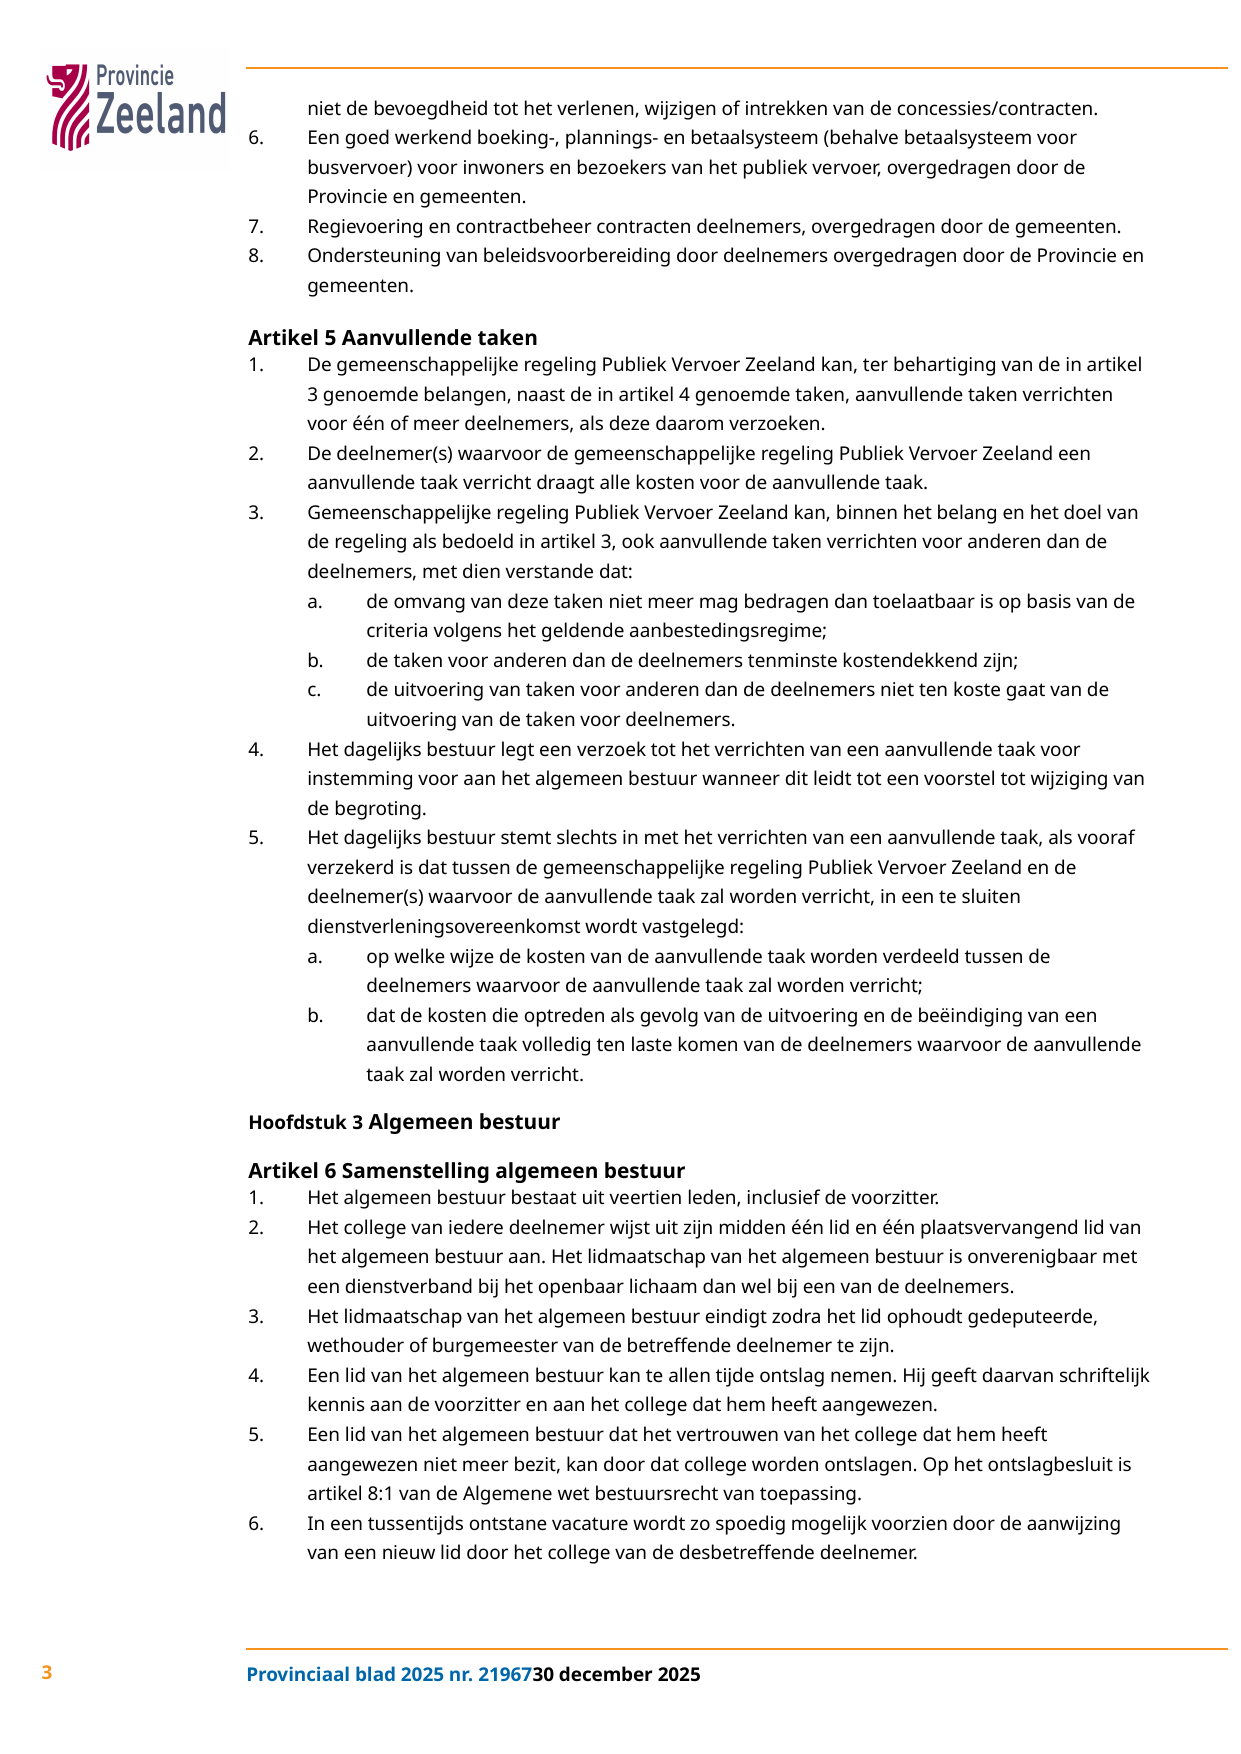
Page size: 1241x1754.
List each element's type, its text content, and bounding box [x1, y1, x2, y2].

list Een lid van het algemeen bestuur dat het vertrouwen van het college dat hem heeft aangewezen niet meer bezit, kan door dat college worden ontslagen. Op het ontslagbesluit is artikel 8:1 van de Algemene wet bestuursrecht van toepassing. [248, 1421, 1152, 1506]
list de uitvoering van taken voor anderen dan de deelnemers niet ten koste gaat van de uitvoering van de taken voor deelnemers. [307, 677, 1152, 732]
list De deelnemer(s) waarvoor de gemeenschappelijke regeling Publiek Vervoer Zeeland een aanvullende taak verricht draagt alle kosten voor de aanvullende taak. [248, 440, 1152, 495]
list op welke wijze de kosten van de aanvullende taak worden verdeeld tussen de deelnemers waarvoor de aanvullende taak zal worden verricht; [307, 943, 1152, 998]
text Artikel 5 Aanvullende taken [248, 323, 1152, 351]
list Ondersteuning van beleidsvoorbereiding door deelnemers overgedragen door de Provincie en gemeenten. [248, 243, 1152, 298]
list dat de kosten die optreden als gevolg van de uitvoering en de beëindiging van een aanvullende taak volledig ten laste komen van de deelnemers waarvoor de aanvullende taak zal worden verricht. [307, 1002, 1152, 1087]
text Hoofdstuk 3 Algemeen bestuur [248, 1107, 1152, 1135]
list niet de bevoegdheid tot het verlenen, wijzigen of intrekken van de concessies/contracten. [248, 95, 1152, 121]
list Regievoering en contractbeheer contracten deelnemers, overgedragen door de gemeenten. [248, 213, 1152, 239]
list De gemeenschappelijke regeling Publiek Vervoer Zeeland kan, ter behartiging van de in artikel 3 genoemde belangen, naast de in artikel 4 genoemde taken, aanvullende taken verrichten voor één of meer deelnemers, als deze daarom verzoeken. [248, 351, 1152, 436]
text Artikel 6 Samenstelling algemeen bestuur [248, 1156, 1152, 1184]
picture [41, 47, 231, 172]
list Het dagelijks bestuur legt een verzoek tot het verrichten van een aanvullende taak voor instemming voor aan het algemeen bestuur wanneer dit leidt tot een voorstel tot wijziging van de begroting. [248, 736, 1152, 821]
list Het college van iedere deelnemer wijst uit zijn midden één lid en één plaatsvervangend lid van het algemeen bestuur aan. Het lidmaatschap van het algemeen bestuur is onverenigbaar met een dienstverband bij het openbaar lichaam dan wel bij een van de deelnemers. [248, 1214, 1152, 1299]
list Een lid van het algemeen bestuur kan te allen tijde ontslag nemen. Hij geeft daarvan schriftelijk kennis aan de voorzitter en aan het college dat hem heeft aangewezen. [248, 1362, 1152, 1417]
list de taken voor anderen dan de deelnemers tenminste kostendekkend zijn; [307, 647, 1152, 673]
list In een tussentijds ontstane vacature wordt zo spoedig mogelijk voorzien door de aanwijzing van een nieuw lid door het college van de desbetreffende deelnemer. [248, 1510, 1152, 1565]
list Een goed werkend boeking-, plannings- en betaalsysteem (behalve betaalsysteem voor busvervoer) voor inwoners en bezoekers van het publiek vervoer, overgedragen door de Provincie en gemeenten. [248, 124, 1152, 209]
list Gemeenschappelijke regeling Publiek Vervoer Zeeland kan, binnen het belang en het doel van de regeling als bedoeld in artikel 3, ook aanvullende taken verrichten voor anderen dan de deelnemers, met dien verstande dat: [248, 499, 1152, 584]
list de omvang van deze taken niet meer mag bedragen dan toelaatbaar is op basis van de criteria volgens het geldende aanbestedingsregime; [307, 588, 1152, 643]
list Het dagelijks bestuur stemt slechts in met het verrichten van een aanvullende taak, als vooraf verzekerd is dat tussen de gemeenschappelijke regeling Publiek Vervoer Zeeland en de deelnemer(s) waarvoor de aanvullende taak zal worden verricht, in een te sluiten dienstverleningsovereenkomst wordt vastgelegd: [248, 824, 1152, 939]
list Het algemeen bestuur bestaat uit veertien leden, inclusief de voorzitter. [248, 1184, 1152, 1210]
list Het lidmaatschap van het algemeen bestuur eindigt zodra het lid ophoudt gedeputeerde, wethouder of burgemeester van de betreffende deelnemer te zijn. [248, 1303, 1152, 1358]
